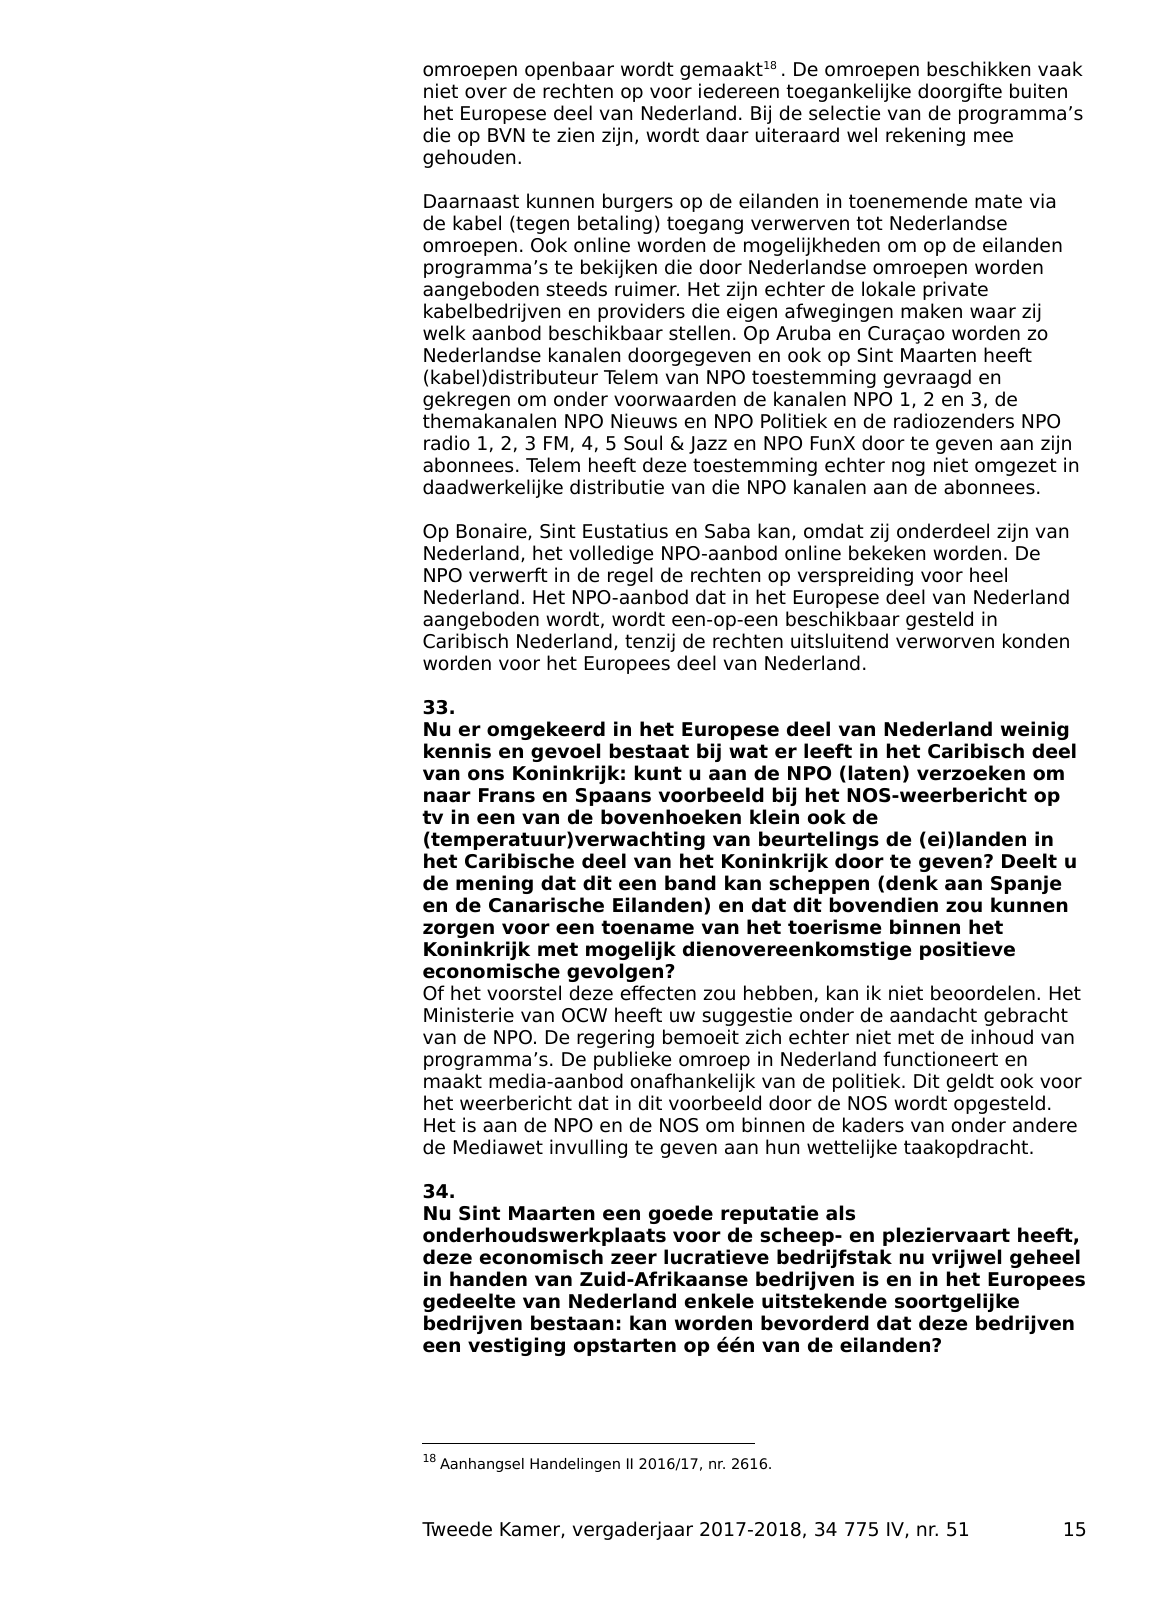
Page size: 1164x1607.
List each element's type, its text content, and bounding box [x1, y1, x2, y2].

text Nu er omgekeerd in het Europese deel van Nederland weinig kennis en gevoel bestaat bij wat er leeft in het Caribisch deel van ons Koninkrijk: kunt u aan de NPO (laten) verzoeken om naar Frans en Spaans voorbeeld bij het NOS-weerbericht op tv in een van de bovenhoeken klein ook de (temperatuur)verwachting van beurtelings de (ei)landen in het Caribische deel van het Koninkrijk door te geven? Deelt u de mening dat dit een band kan scheppen (denk aan Spanje en de Canarische Eilanden) en dat dit bovendien zou kunnen zorgen voor een toename van het toerisme binnen het Koninkrijk met mogelijk dienovereenkomstige positieve economische gevolgen? [422, 719, 1087, 983]
text Aanhangsel Handelingen II 2016/17, nr. 2616. [422, 1452, 1087, 1474]
text 33. [422, 697, 1087, 719]
text omroepen openbaar wordt gemaakt. De omroepen beschikken vaak niet over de rechten op voor iedereen toegankelijke doorgifte buiten het Europese deel van Nederland. Bij de selectie van de programma’s die op BVN te zien zijn, wordt daar uiteraard wel rekening mee gehouden. [422, 59, 1087, 169]
text Of het voorstel deze effecten zou hebben, kan ik niet beoordelen. Het Ministerie van OCW heeft uw suggestie onder de aandacht gebracht van de NPO. De regering bemoeit zich echter niet met de inhoud van programma’s. De publieke omroep in Nederland functioneert en maakt media-aanbod onafhankelijk van de politiek. Dit geldt ook voor het weerbericht dat in dit voorbeeld door de NOS wordt opgesteld. Het is aan de NPO en de NOS om binnen de kaders van onder andere de Mediawet invulling te geven aan hun wettelijke taakopdracht. [422, 983, 1087, 1159]
text Nu Sint Maarten een goede reputatie als onderhoudswerkplaats voor de scheep- en pleziervaart heeft, deze economisch zeer lucratieve bedrijfstak nu vrijwel geheel in handen van Zuid-Afrikaanse bedrijven is en in het Europees gedeelte van Nederland enkele uitstekende soortgelijke bedrijven bestaan: kan worden bevorderd dat deze bedrijven een vestiging opstarten op één van de eilanden? [422, 1203, 1087, 1357]
text 34. [422, 1181, 1087, 1203]
text Op Bonaire, Sint Eustatius en Saba kan, omdat zij onderdeel zijn van Nederland, het volledige NPO-aanbod online bekeken worden. De NPO verwerft in de regel de rechten op verspreiding voor heel Nederland. Het NPO-aanbod dat in het Europese deel van Nederland aangeboden wordt, wordt een-op-een beschikbaar gesteld in Caribisch Nederland, tenzij de rechten uitsluitend verworven konden worden voor het Europees deel van Nederland. [422, 521, 1087, 675]
text Daarnaast kunnen burgers op de eilanden in toenemende mate via de kabel (tegen betaling) toegang verwerven tot Nederlandse omroepen. Ook online worden de mogelijkheden om op de eilanden programma’s te bekijken die door Nederlandse omroepen worden aangeboden steeds ruimer. Het zijn echter de lokale private kabelbedrijven en providers die eigen afwegingen maken waar zij welk aanbod beschikbaar stellen. Op Aruba en Curaçao worden zo Nederlandse kanalen doorgegeven en ook op Sint Maarten heeft (kabel)distributeur Telem van NPO toestemming gevraagd en gekregen om onder voorwaarden de kanalen NPO 1, 2 en 3, de themakanalen NPO Nieuws en NPO Politiek en de radiozenders NPO radio 1, 2, 3 FM, 4, 5 Soul & Jazz en NPO FunX door te geven aan zijn abonnees. Telem heeft deze toestemming echter nog niet omgezet in daadwerkelijke distributie van die NPO kanalen aan de abonnees. [422, 191, 1087, 499]
